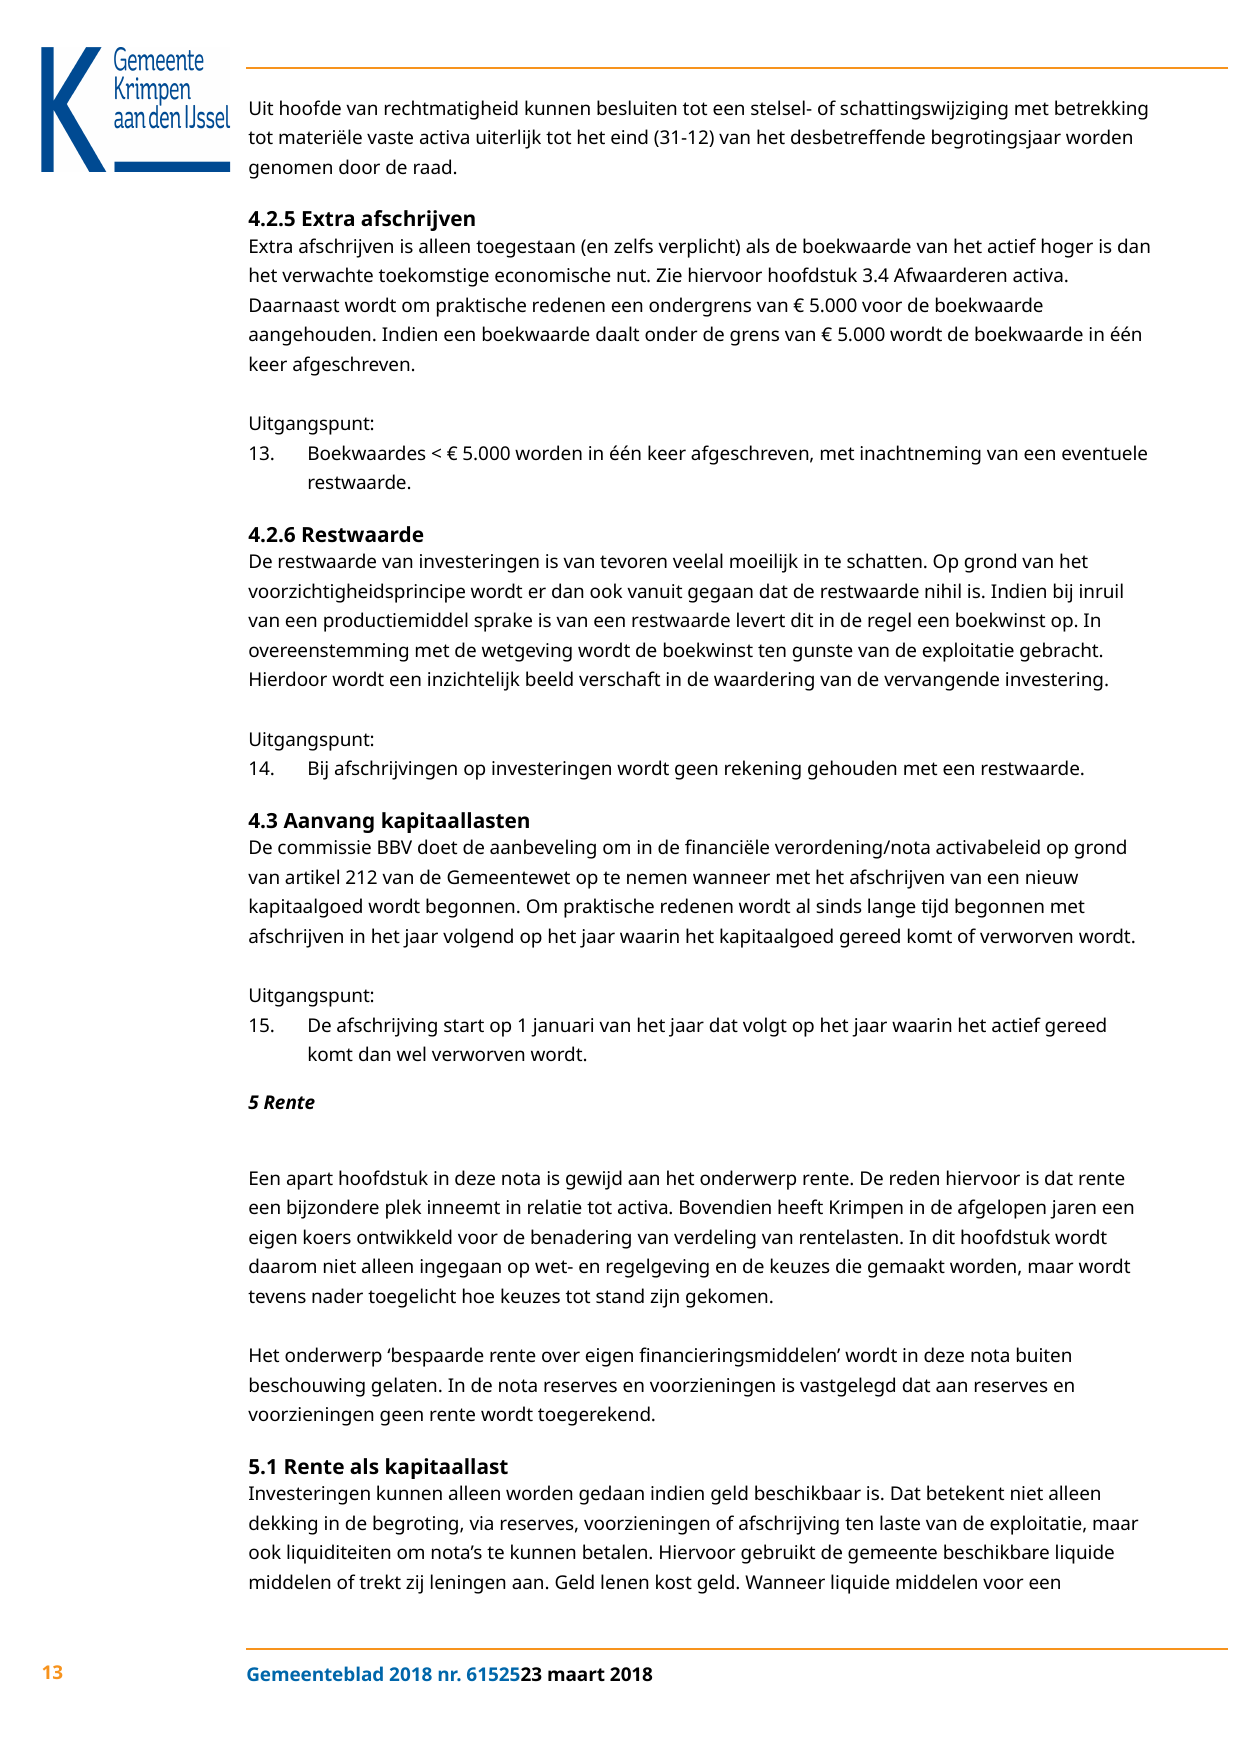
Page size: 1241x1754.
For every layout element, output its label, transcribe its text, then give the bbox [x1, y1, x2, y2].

text 4.3 Aanvang kapitaallasten [248, 806, 1152, 834]
text 4.2.5 Extra afschrijven [248, 204, 1152, 233]
text 5 Rente [248, 1087, 1152, 1115]
text 5.1 Rente als kapitaallast [248, 1452, 1152, 1480]
text 4.2.6 Restwaarde [248, 520, 1152, 548]
text De restwaarde van investeringen is van tevoren veelal moeilijk in te schatten. Op grond van het voorzichtigheidsprincipe wordt er dan ook vanuit gegaan dat de restwaarde nihil is. Indien bij inruil van een productiemiddel sprake is van een restwaarde levert dit in de regel een boekwinst op. In overeenstemming met de wetgeving wordt de boekwinst ten gunste van de exploitatie gebracht. Hierdoor wordt een inzichtelijk beeld verschaft in de waardering van de vervangende investering. [248, 548, 1152, 692]
text Daarnaast wordt om praktische redenen een ondergrens van € 5.000 voor de boekwaarde aangehouden. Indien een boekwaarde daalt onder de grens van € 5.000 wordt de boekwaarde in één keer afgeschreven. [248, 292, 1152, 377]
text Uitgangspunt: [248, 726, 1152, 752]
text Uitgangspunt: [248, 410, 1152, 436]
text Investeringen kunnen alleen worden gedaan indien geld beschikbaar is. Dat betekent niet alleen dekking in de begroting, via reserves, voorzieningen of afschrijving ten laste van de exploitatie, maar ook liquiditeiten om nota’s te kunnen betalen. Hiervoor gebruikt de gemeente beschikbare liquide middelen of trekt zij leningen aan. Geld lenen kost geld. Wanneer liquide middelen voor een [248, 1480, 1152, 1595]
text Extra afschrijven is alleen toegestaan (en zelfs verplicht) als de boekwaarde van het actief hoger is dan het verwachte toekomstige economische nut. Zie hiervoor hoofdstuk 3.4 Afwaarderen activa. [248, 233, 1152, 288]
text Het onderwerp ‘bespaarde rente over eigen financieringsmiddelen’ wordt in deze nota buiten beschouwing gelaten. In de nota reserves en voorzieningen is vastgelegd dat aan reserves en voorzieningen geen rente wordt toegerekend. [248, 1342, 1152, 1427]
text Uit hoofde van rechtmatigheid kunnen besluiten tot een stelsel- of schattingswijziging met betrekking tot materiële vaste activa uiterlijk tot het eind (31-12) van het desbetreffende begrotingsjaar worden genomen door de raad. [248, 95, 1152, 180]
list Boekwaardes < € 5.000 worden in één keer afgeschreven, met inachtneming van een eventuele restwaarde. [248, 440, 1152, 495]
list De afschrijving start op 1 januari van het jaar dat volgt op het jaar waarin het actief gereed komt dan wel verworven wordt. [248, 1012, 1152, 1067]
text Een apart hoofdstuk in deze nota is gewijd aan het onderwerp rente. De reden hiervoor is dat rente een bijzondere plek inneemt in relatie tot activa. Bovendien heeft Krimpen in de afgelopen jaren een eigen koers ontwikkeld voor de benadering van verdeling van rentelasten. In dit hoofdstuk wordt daarom niet alleen ingegaan op wet- en regelgeving en de keuzes die gemaakt worden, maar wordt tevens nader toegelicht hoe keuzes tot stand zijn gekomen. [248, 1165, 1152, 1309]
text Uitgangspunt: [248, 982, 1152, 1008]
text De commissie BBV doet de aanbeveling om in de financiële verordening/nota activabeleid op grond van artikel 212 van de Gemeentewet op te nemen wanneer met het afschrijven van een nieuw kapitaalgoed wordt begonnen. Om praktische redenen wordt al sinds lange tijd begonnen met afschrijven in het jaar volgend op het jaar waarin het kapitaalgoed gereed komt of verworven wordt. [248, 834, 1152, 949]
list Bij afschrijvingen op investeringen wordt geen rekening gehouden met een restwaarde. [248, 755, 1152, 781]
picture [41, 47, 231, 172]
